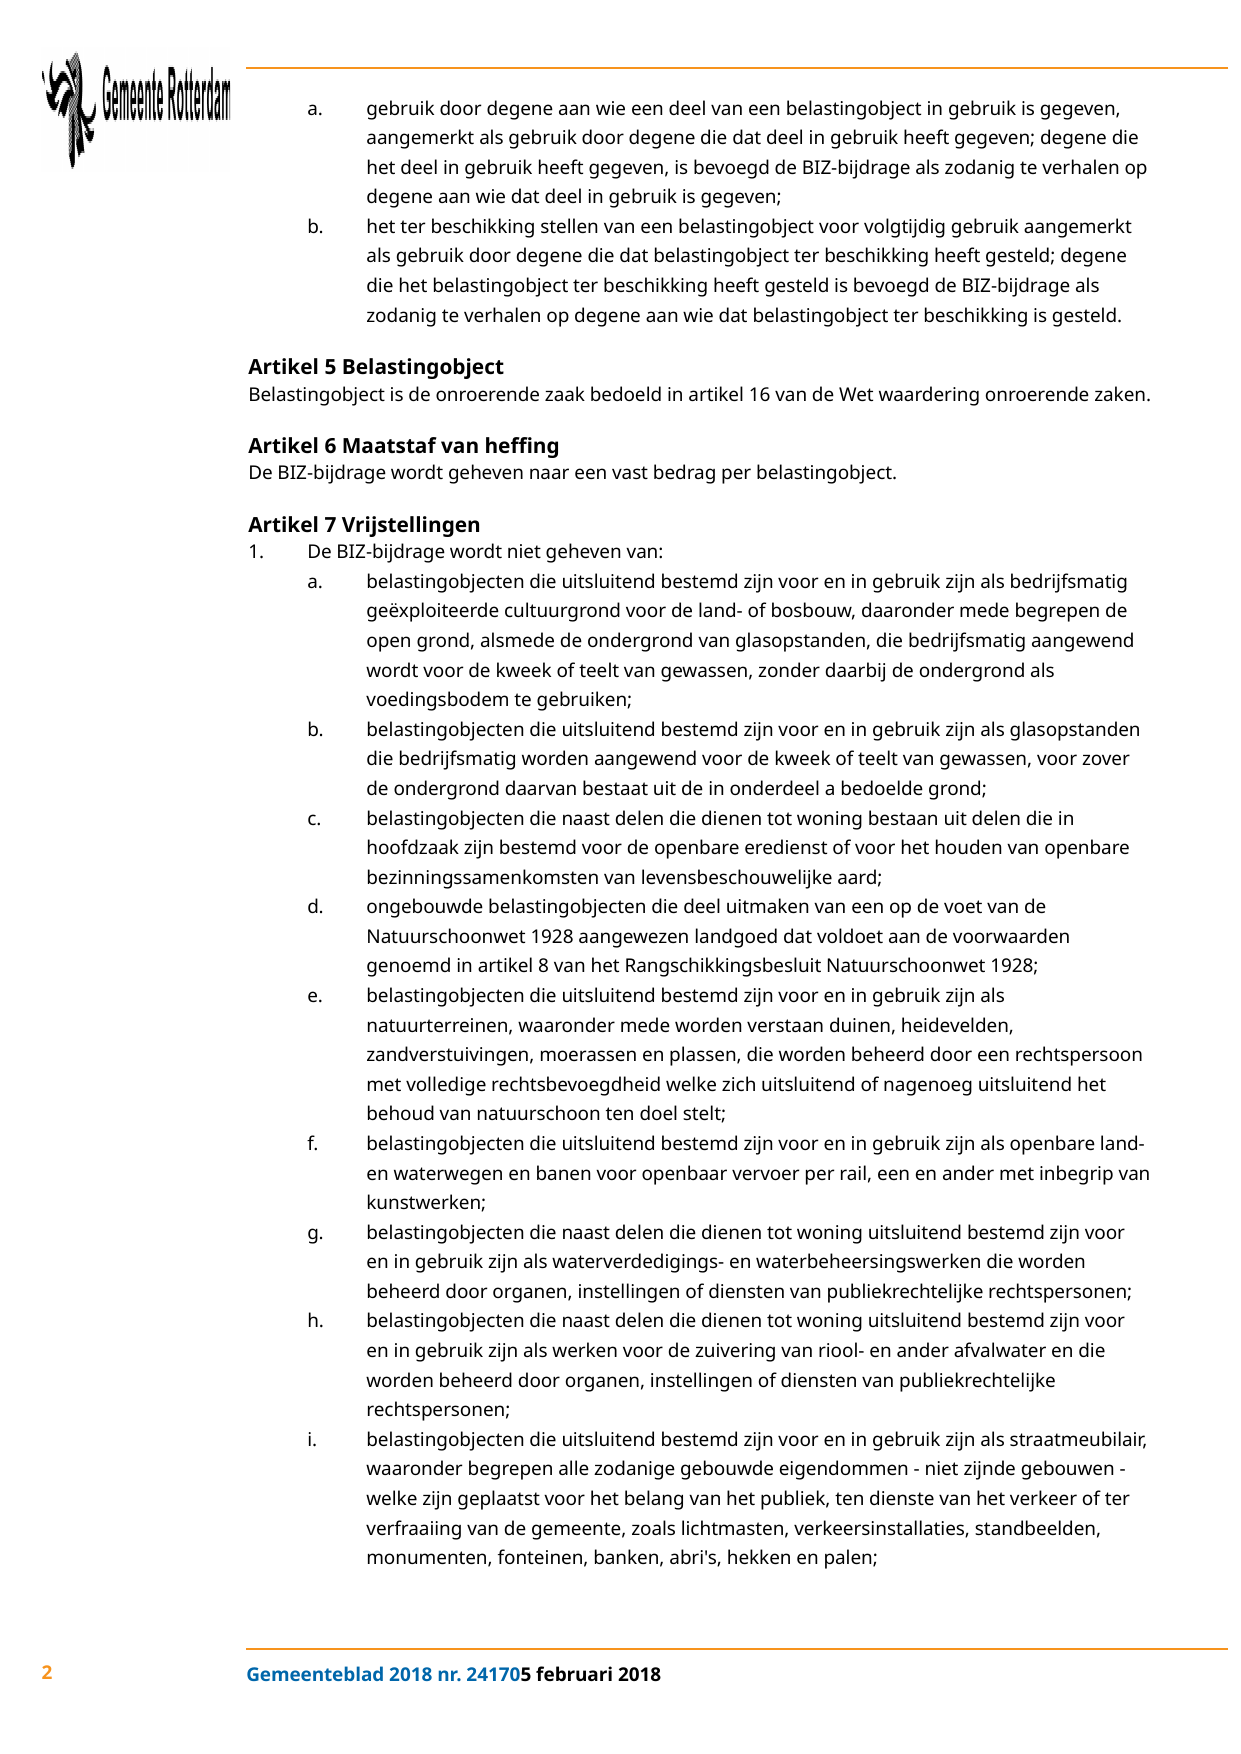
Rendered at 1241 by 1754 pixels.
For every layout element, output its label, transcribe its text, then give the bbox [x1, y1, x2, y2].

list ongebouwde belastingobjecten die deel uitmaken van een op de voet van de Natuurschoonwet 1928 aangewezen landgoed dat voldoet aan de voorwaarden genoemd in artikel 8 van het Rangschikkingsbesluit Natuurschoonwet 1928; [307, 893, 1152, 978]
text Artikel 6 Maatstaf van heffing [248, 431, 1152, 459]
list belastingobjecten die uitsluitend bestemd zijn voor en in gebruik zijn als openbare land- en waterwegen en banen voor openbaar vervoer per rail, een en ander met inbegrip van kunstwerken; [307, 1130, 1152, 1215]
text Artikel 7 Vrijstellingen [248, 510, 1152, 538]
list belastingobjecten die uitsluitend bestemd zijn voor en in gebruik zijn als bedrijfsmatig geëxploiteerde cultuurgrond voor de land- of bosbouw, daaronder mede begrepen de open grond, alsmede de ondergrond van glasopstanden, die bedrijfsmatig aangewend wordt voor de kweek of teelt van gewassen, zonder daarbij de ondergrond als voedingsbodem te gebruiken; [307, 568, 1152, 712]
list het ter beschikking stellen van een belastingobject voor volgtijdig gebruik aangemerkt als gebruik door degene die dat belastingobject ter beschikking heeft gesteld; degene die het belastingobject ter beschikking heeft gesteld is bevoegd de BIZ-bijdrage als zodanig te verhalen op degene aan wie dat belastingobject ter beschikking is gesteld. [307, 213, 1152, 328]
list belastingobjecten die uitsluitend bestemd zijn voor en in gebruik zijn als glasopstanden die bedrijfsmatig worden aangewend voor de kweek of teelt van gewassen, voor zover de ondergrond daarvan bestaat uit de in onderdeel a bedoelde grond; [307, 716, 1152, 801]
text Belastingobject is de onroerende zaak bedoeld in artikel 16 van de Wet waardering onroerende zaken. [248, 381, 1152, 406]
list belastingobjecten die uitsluitend bestemd zijn voor en in gebruik zijn als straatmeubilair, waaronder begrepen alle zodanige gebouwde eigendommen - niet zijnde gebouwen - welke zijn geplaatst voor het belang van het publiek, ten dienste van het verkeer of ter verfraaiing van de gemeente, zoals lichtmasten, verkeersinstallaties, standbeelden, monumenten, fonteinen, banken, abri's, hekken en palen; [307, 1426, 1152, 1570]
list belastingobjecten die uitsluitend bestemd zijn voor en in gebruik zijn als natuurterreinen, waaronder mede worden verstaan duinen, heidevelden, zandverstuivingen, moerassen en plassen, die worden beheerd door een rechtspersoon met volledige rechtsbevoegdheid welke zich uitsluitend of nagenoeg uitsluitend het behoud van natuurschoon ten doel stelt; [307, 982, 1152, 1126]
list belastingobjecten die naast delen die dienen tot woning uitsluitend bestemd zijn voor en in gebruik zijn als werken voor de zuivering van riool- en ander afvalwater en die worden beheerd door organen, instellingen of diensten van publiekrechtelijke rechtspersonen; [307, 1308, 1152, 1422]
list belastingobjecten die naast delen die dienen tot woning uitsluitend bestemd zijn voor en in gebruik zijn als waterverdedigings- en waterbeheersingswerken die worden beheerd door organen, instellingen of diensten van publiekrechtelijke rechtspersonen; [307, 1219, 1152, 1304]
list belastingobjecten die naast delen die dienen tot woning bestaan uit delen die in hoofdzaak zijn bestemd voor de openbare eredienst of voor het houden van openbare bezinningssamenkomsten van levensbeschouwelijke aard; [307, 805, 1152, 889]
list gebruik door degene aan wie een deel van een belastingobject in gebruik is gegeven, aangemerkt als gebruik door degene die dat deel in gebruik heeft gegeven; degene die het deel in gebruik heeft gegeven, is bevoegd de BIZ-bijdrage als zodanig te verhalen op degene aan wie dat deel in gebruik is gegeven; [307, 95, 1152, 209]
text De BIZ-bijdrage wordt geheven naar een vast bedrag per belastingobject. [248, 459, 1152, 485]
picture [41, 47, 231, 172]
text Artikel 5 Belastingobject [248, 352, 1152, 381]
list De BIZ-bijdrage wordt niet geheven van: [248, 538, 1152, 564]
